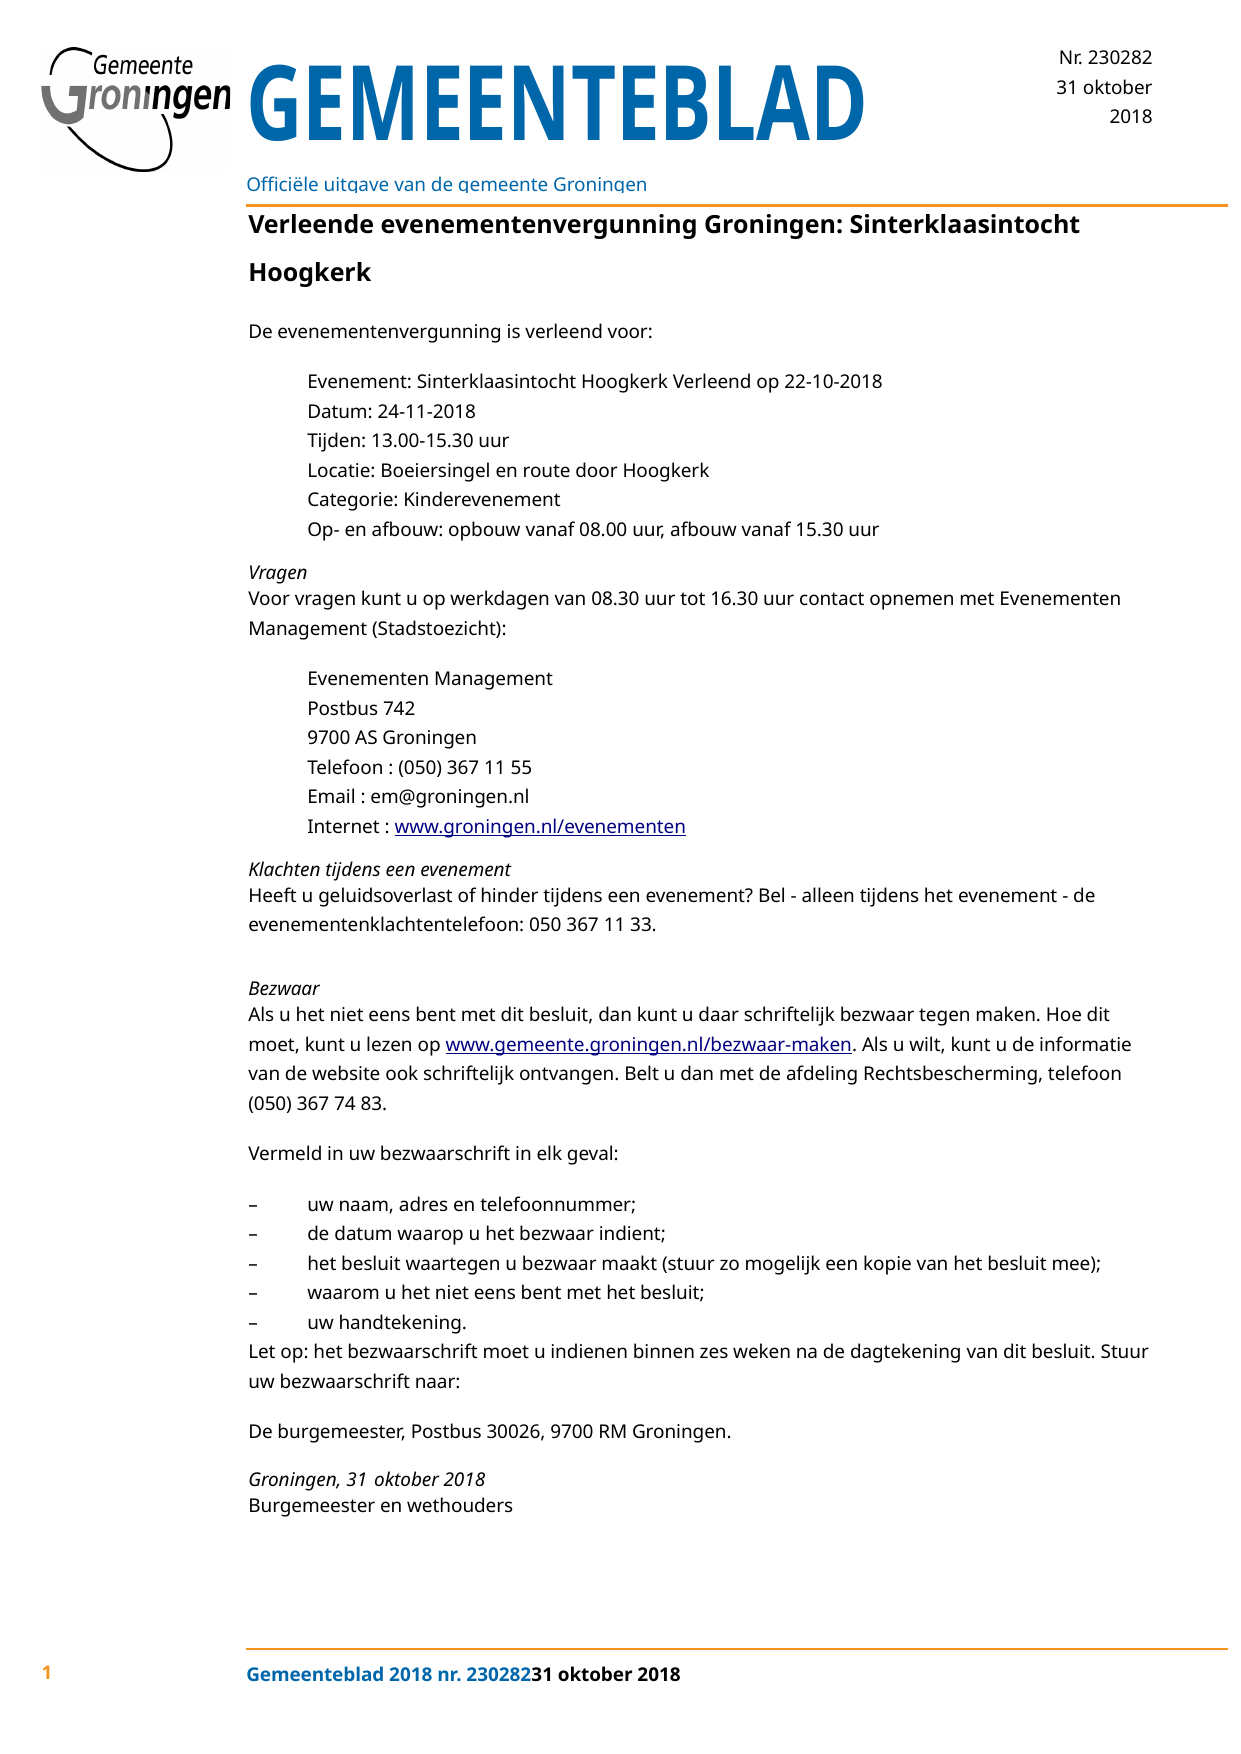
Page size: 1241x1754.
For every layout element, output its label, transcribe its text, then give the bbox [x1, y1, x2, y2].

text Heeft u geluidsoverlast of hinder tijdens een evenement? Bel - alleen tijdens het evenement - de evenementenklachtentelefoon: 050 367 11 33. [248, 882, 1152, 937]
list waarom u het niet eens bent met het besluit; [248, 1279, 1152, 1305]
text Burgemeester en wethouders [248, 1492, 1152, 1518]
list Datum: 24-11-2018 [248, 398, 1152, 424]
text Als u het niet eens bent met dit besluit, dan kunt u daar schriftelijk bezwaar tegen maken. Hoe dit moet, kunt u lezen op www.gemeente.groningen.nl/bezwaar-maken. Als u wilt, kunt u de informatie van de website ook schriftelijk ontvangen. Belt u dan met de afdeling Rechtsbescherming, telefoon (050) 367 74 83. [248, 1001, 1152, 1116]
list Op- en afbouw: opbouw vanaf 08.00 uur, afbouw vanaf 15.30 uur [248, 516, 1152, 542]
list Telefoon : (050) 367 11 55 [248, 754, 1152, 779]
list Email : em@groningen.nl [248, 783, 1152, 809]
list het besluit waartegen u bezwaar maakt (stuur zo mogelijk een kopie van het besluit mee); [248, 1250, 1152, 1276]
list Postbus 742 [248, 695, 1152, 720]
picture [41, 47, 231, 172]
list Internet : www.groningen.nl/evenementen [248, 813, 1152, 839]
list Categorie: Kinderevenement [248, 487, 1152, 512]
text Vragen [248, 559, 1152, 585]
text Bezwaar [248, 975, 1152, 1001]
list 9700 AS Groningen [248, 724, 1152, 750]
text Let op: het bezwaarschrift moet u indienen binnen zes weken na de dagtekening van dit besluit. Stuur uw bezwaarschrift naar: [248, 1339, 1152, 1394]
list de datum waarop u het bezwaar indient; [248, 1220, 1152, 1246]
text Verleende evenementenvergunning Groningen: Sinterklaasintocht Hoogkerk [248, 207, 1152, 288]
list Locatie: Boeiersingel en route door Hoogkerk [248, 457, 1152, 483]
text Voor vragen kunt u op werkdagen van 08.30 uur tot 16.30 uur contact opnemen met Evenementen Management (Stadstoezicht): [248, 585, 1152, 640]
list uw handtekening. [248, 1309, 1152, 1335]
text Klachten tijdens een evenement [248, 856, 1152, 882]
list uw naam, adres en telefoonnummer; [248, 1191, 1152, 1216]
text Groningen, 31 oktober 2018 [248, 1466, 1152, 1492]
text De evenementenvergunning is verleend voor: [248, 318, 1152, 344]
text De burgemeester, Postbus 30026, 9700 RM Groningen. [248, 1419, 1152, 1444]
list Tijden: 13.00-15.30 uur [248, 427, 1152, 453]
text Vermeld in uw bezwaarschrift in elk geval: [248, 1140, 1152, 1166]
list Evenement: Sinterklaasintocht Hoogkerk Verleend op 22-10-2018 [248, 368, 1152, 394]
list Evenementen Management [248, 665, 1152, 691]
